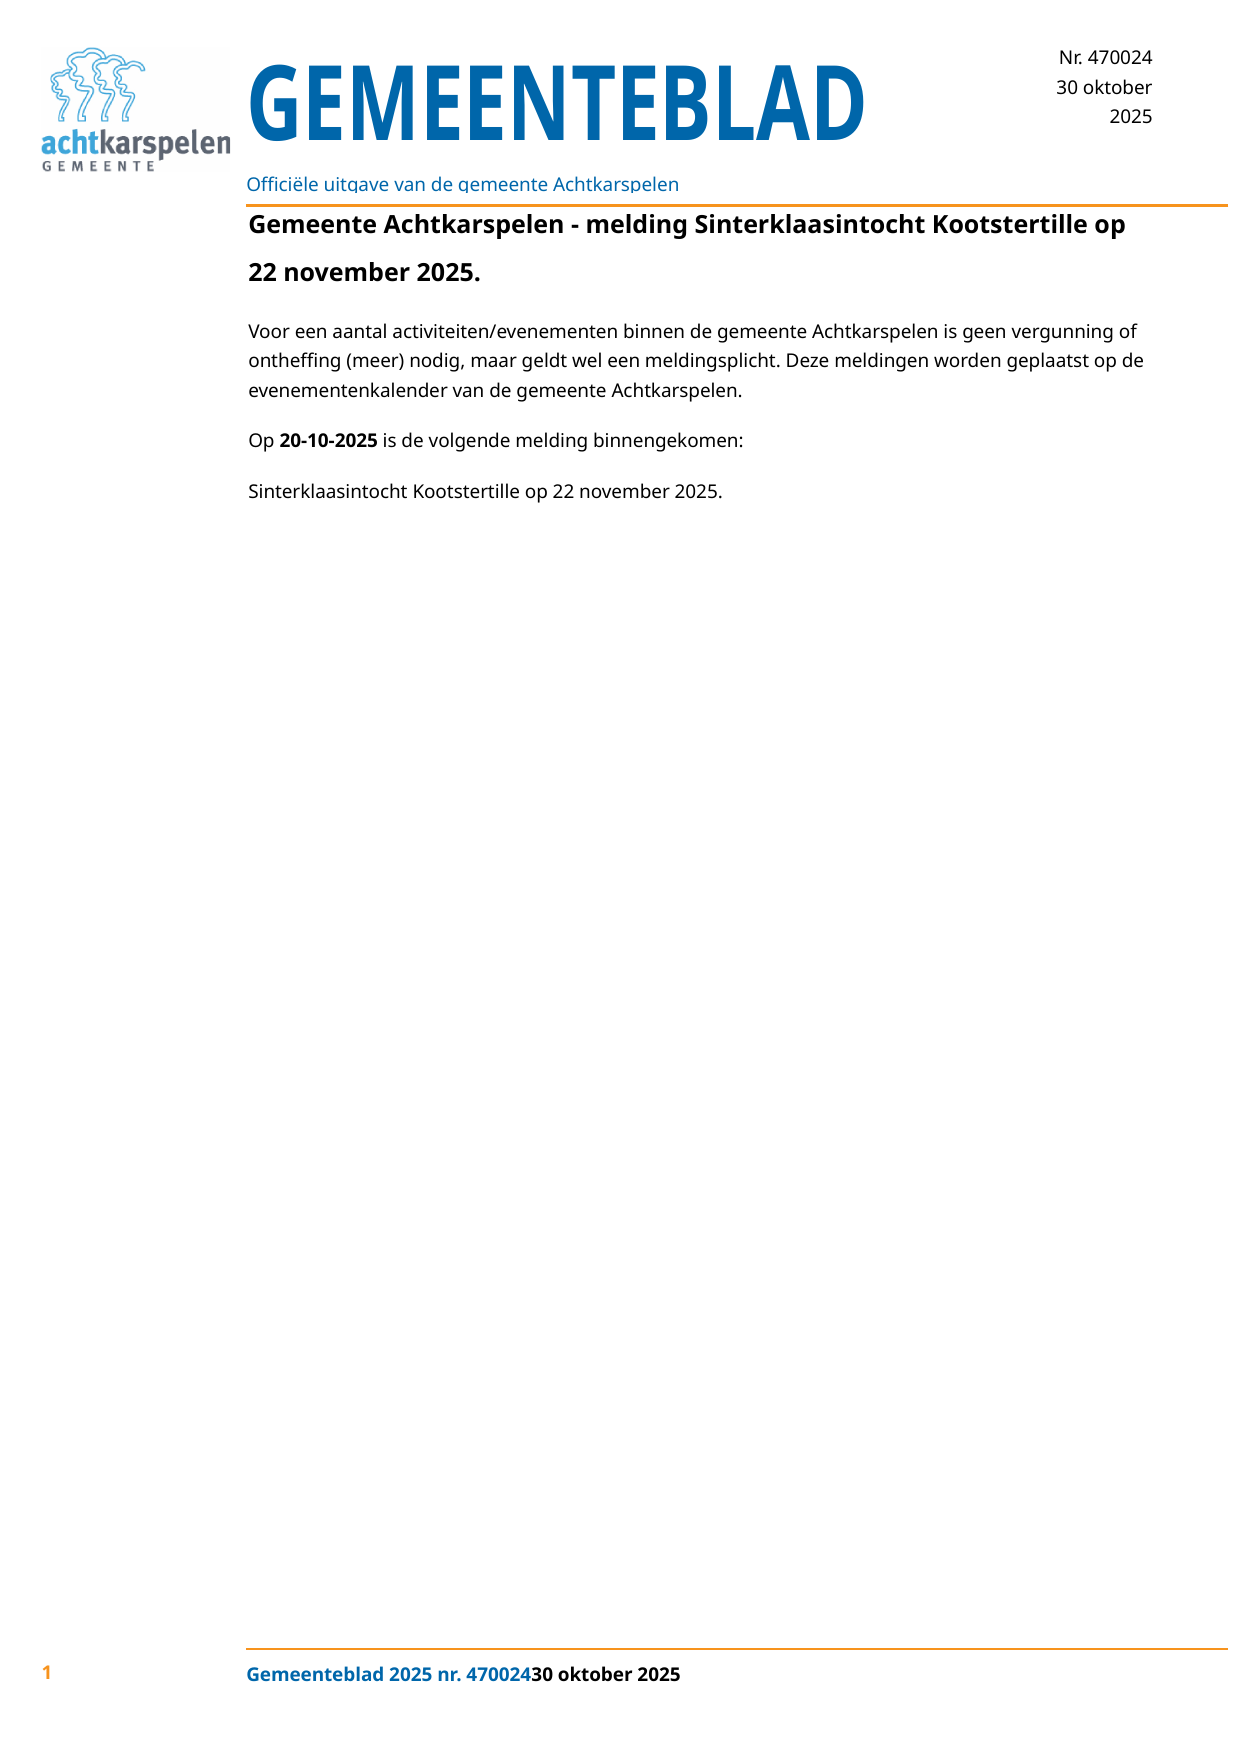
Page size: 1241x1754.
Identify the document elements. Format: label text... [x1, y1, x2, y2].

text Voor een aantal activiteiten/evenementen binnen de gemeente Achtkarspelen is geen vergunning of ontheffing (meer) nodig, maar geldt wel een meldingsplicht. Deze meldingen worden geplaatst op de evenementenkalender van de gemeente Achtkarspelen. [248, 318, 1152, 403]
text Sinterklaasintocht Kootstertille op 22 november 2025. [248, 478, 1152, 504]
text Gemeente Achtkarspelen - melding Sinterklaasintocht Kootstertille op 22 november 2025. [248, 207, 1152, 288]
text Op 20-10-2025 is de volgende melding binnengekomen: [248, 427, 1152, 453]
picture [41, 47, 231, 172]
